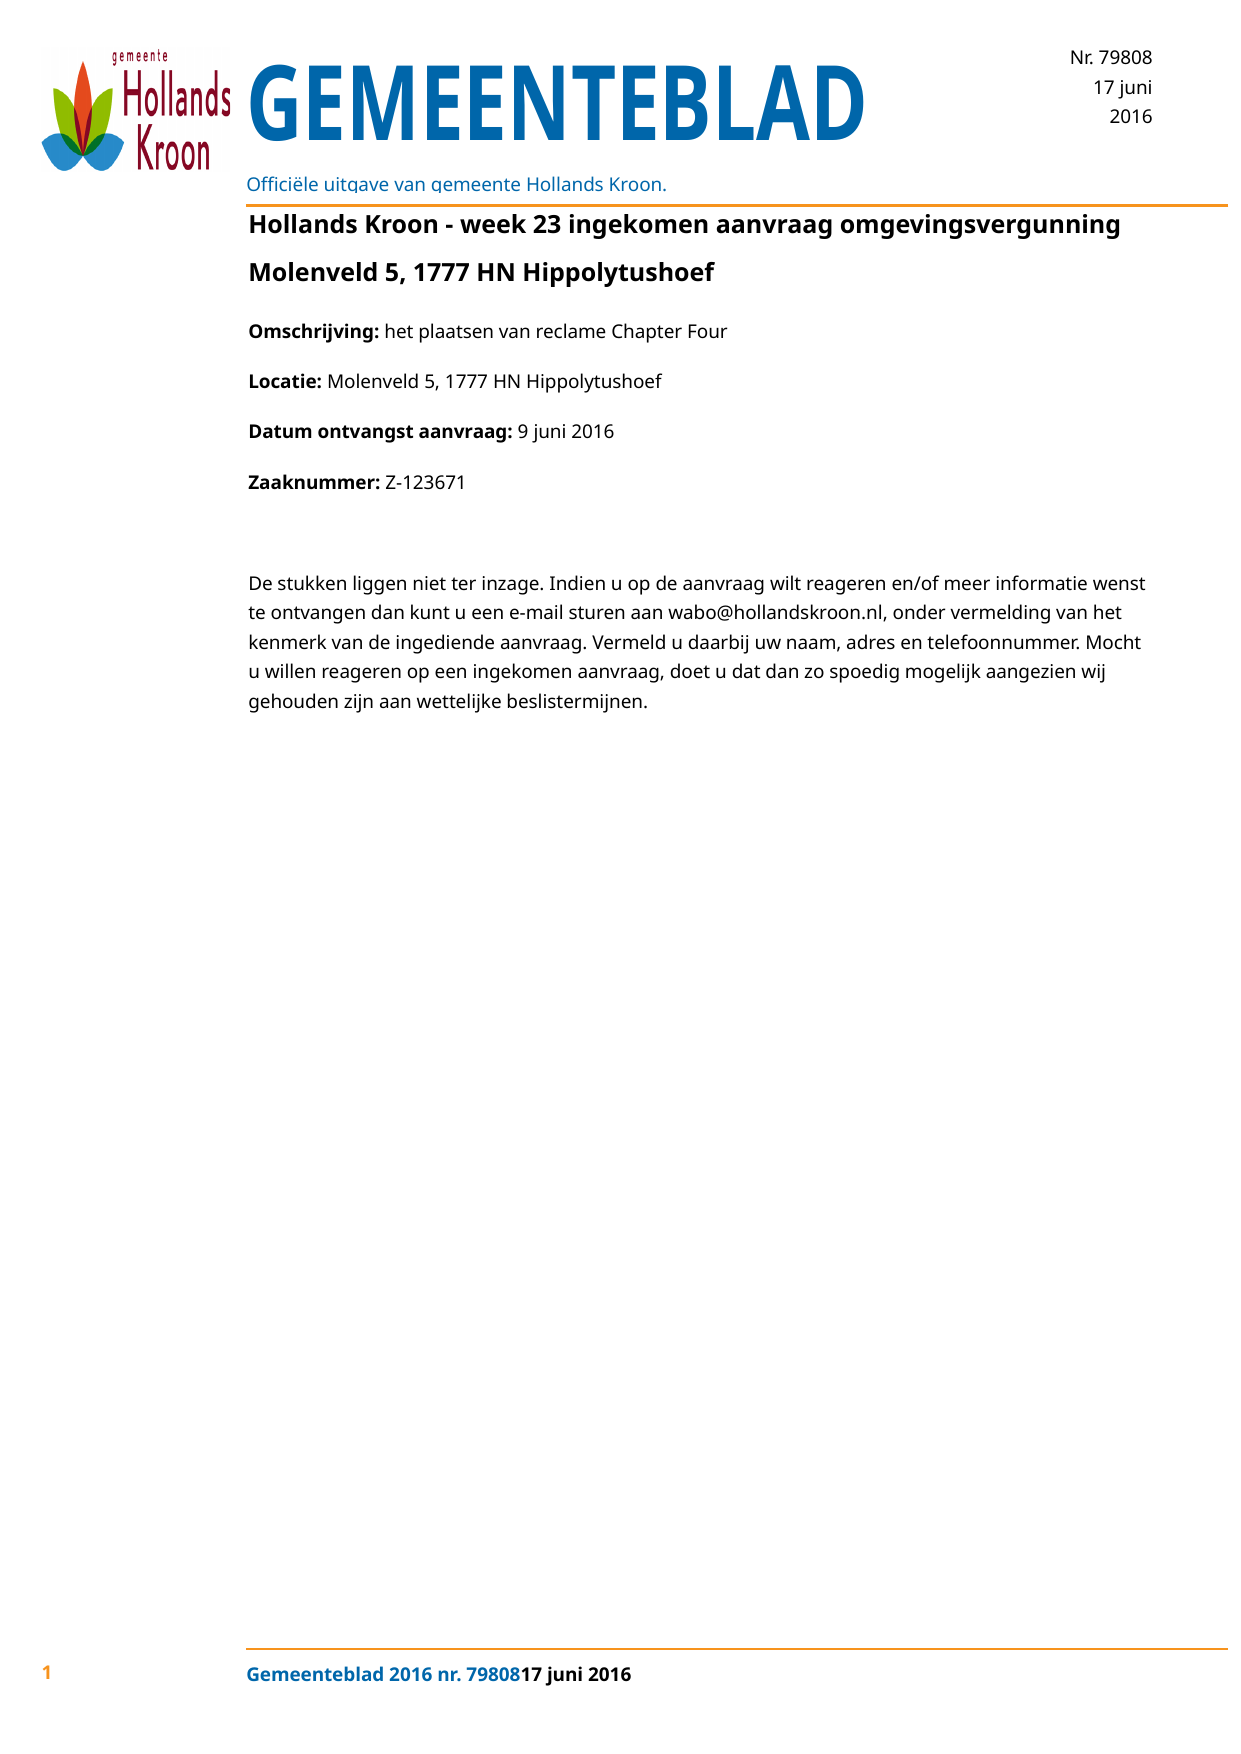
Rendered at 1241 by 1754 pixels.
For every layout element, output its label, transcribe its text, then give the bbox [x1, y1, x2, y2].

picture [41, 47, 231, 172]
text Datum ontvangst aanvraag: 9 juni 2016 [248, 419, 1152, 444]
text Locatie: Molenveld 5, 1777 HN Hippolytushoef [248, 368, 1152, 394]
text Hollands Kroon - week 23 ingekomen aanvraag omgevingsvergunning Molenveld 5, 1777 HN Hippolytushoef [248, 207, 1152, 288]
text Zaaknummer: Z-123671 [248, 469, 1152, 495]
text Omschrijving: het plaatsen van reclame Chapter Four [248, 318, 1152, 344]
text De stukken liggen niet ter inzage. Indien u op de aanvraag wilt reageren en/of meer informatie wenst te ontvangen dan kunt u een e-mail sturen aan wabo@hollandskroon.nl, onder vermelding van het kenmerk van de ingediende aanvraag. Vermeld u daarbij uw naam, adres en telefoonnummer. Mocht u willen reageren op een ingekomen aanvraag, doet u dat dan zo spoedig mogelijk aangezien wij gehouden zijn aan wettelijke beslistermijnen. [248, 570, 1152, 714]
